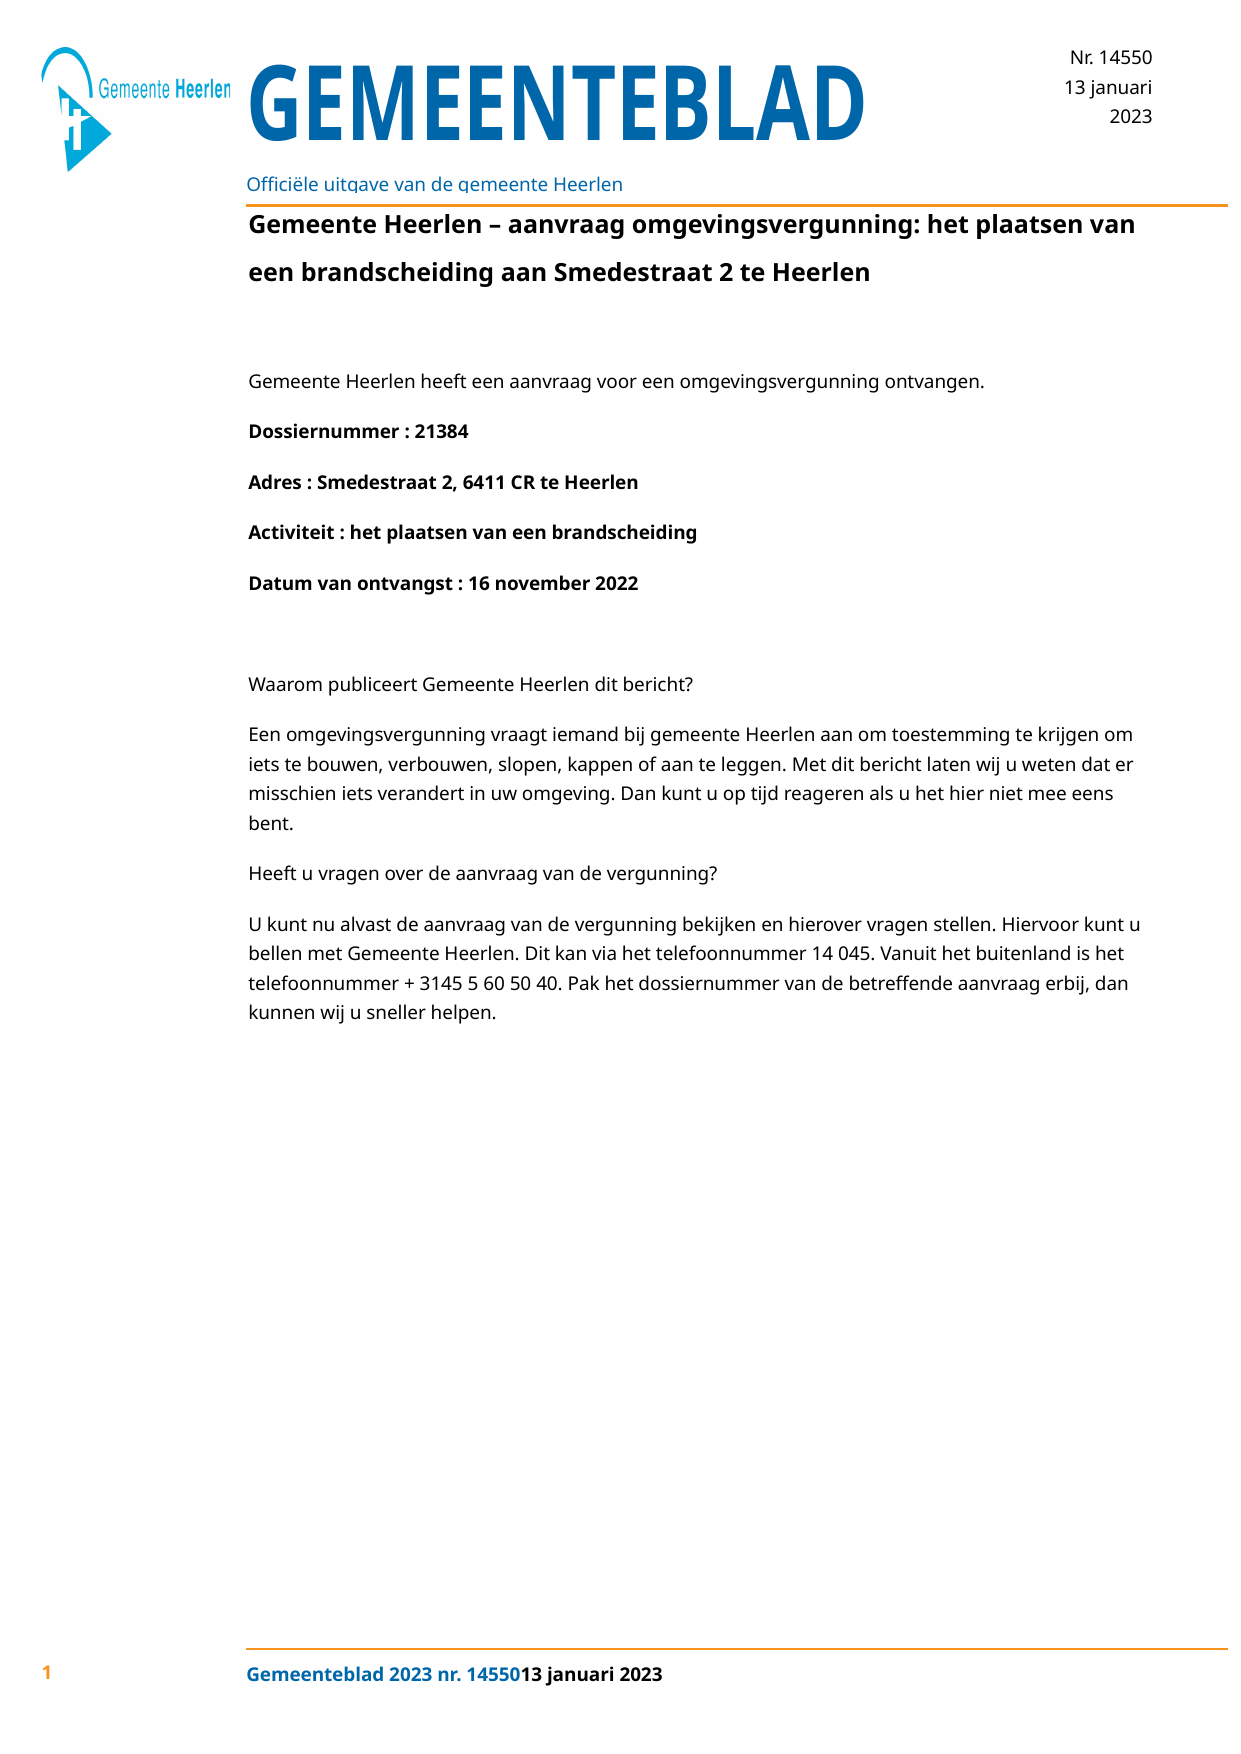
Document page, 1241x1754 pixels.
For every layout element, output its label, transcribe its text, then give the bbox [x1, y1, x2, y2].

picture [41, 47, 59, 70]
text Activiteit : het plaatsen van een brandscheiding [248, 519, 1152, 545]
text Datum van ontvangst : 16 november 2022 [248, 570, 1152, 596]
picture [41, 47, 231, 172]
text U kunt nu alvast de aanvraag van de vergunning bekijken en hierover vragen stellen. Hiervoor kunt u bellen met Gemeente Heerlen. Dit kan via het telefoonnummer 14 045. Vanuit het buitenland is het telefoonnummer + 3145 5 60 50 40. Pak het dossiernummer van de betreffende aanvraag erbij, dan kunnen wij u sneller helpen. [248, 911, 1152, 1025]
text Dossiernummer : 21384 [248, 419, 1152, 444]
text Heeft u vragen over de aanvraag van de vergunning? [248, 860, 1152, 886]
text Adres : Smedestraat 2, 6411 CR te Heerlen [248, 469, 1152, 495]
text Gemeente Heerlen – aanvraag omgevingsvergunning: het plaatsen van een brandscheiding aan Smedestraat 2 te Heerlen [248, 207, 1152, 288]
text Gemeente Heerlen heeft een aanvraag voor een omgevingsvergunning ontvangen. [248, 368, 1152, 394]
text Waarom publiceert Gemeente Heerlen dit bericht? [248, 671, 1152, 697]
text Een omgevingsvergunning vraagt iemand bij gemeente Heerlen aan om toestemming te krijgen om iets te bouwen, verbouwen, slopen, kappen of aan te leggen. Met dit bericht laten wij u weten dat er misschien iets verandert in uw omgeving. Dan kunt u op tijd reageren als u het hier niet mee eens bent. [248, 721, 1152, 836]
